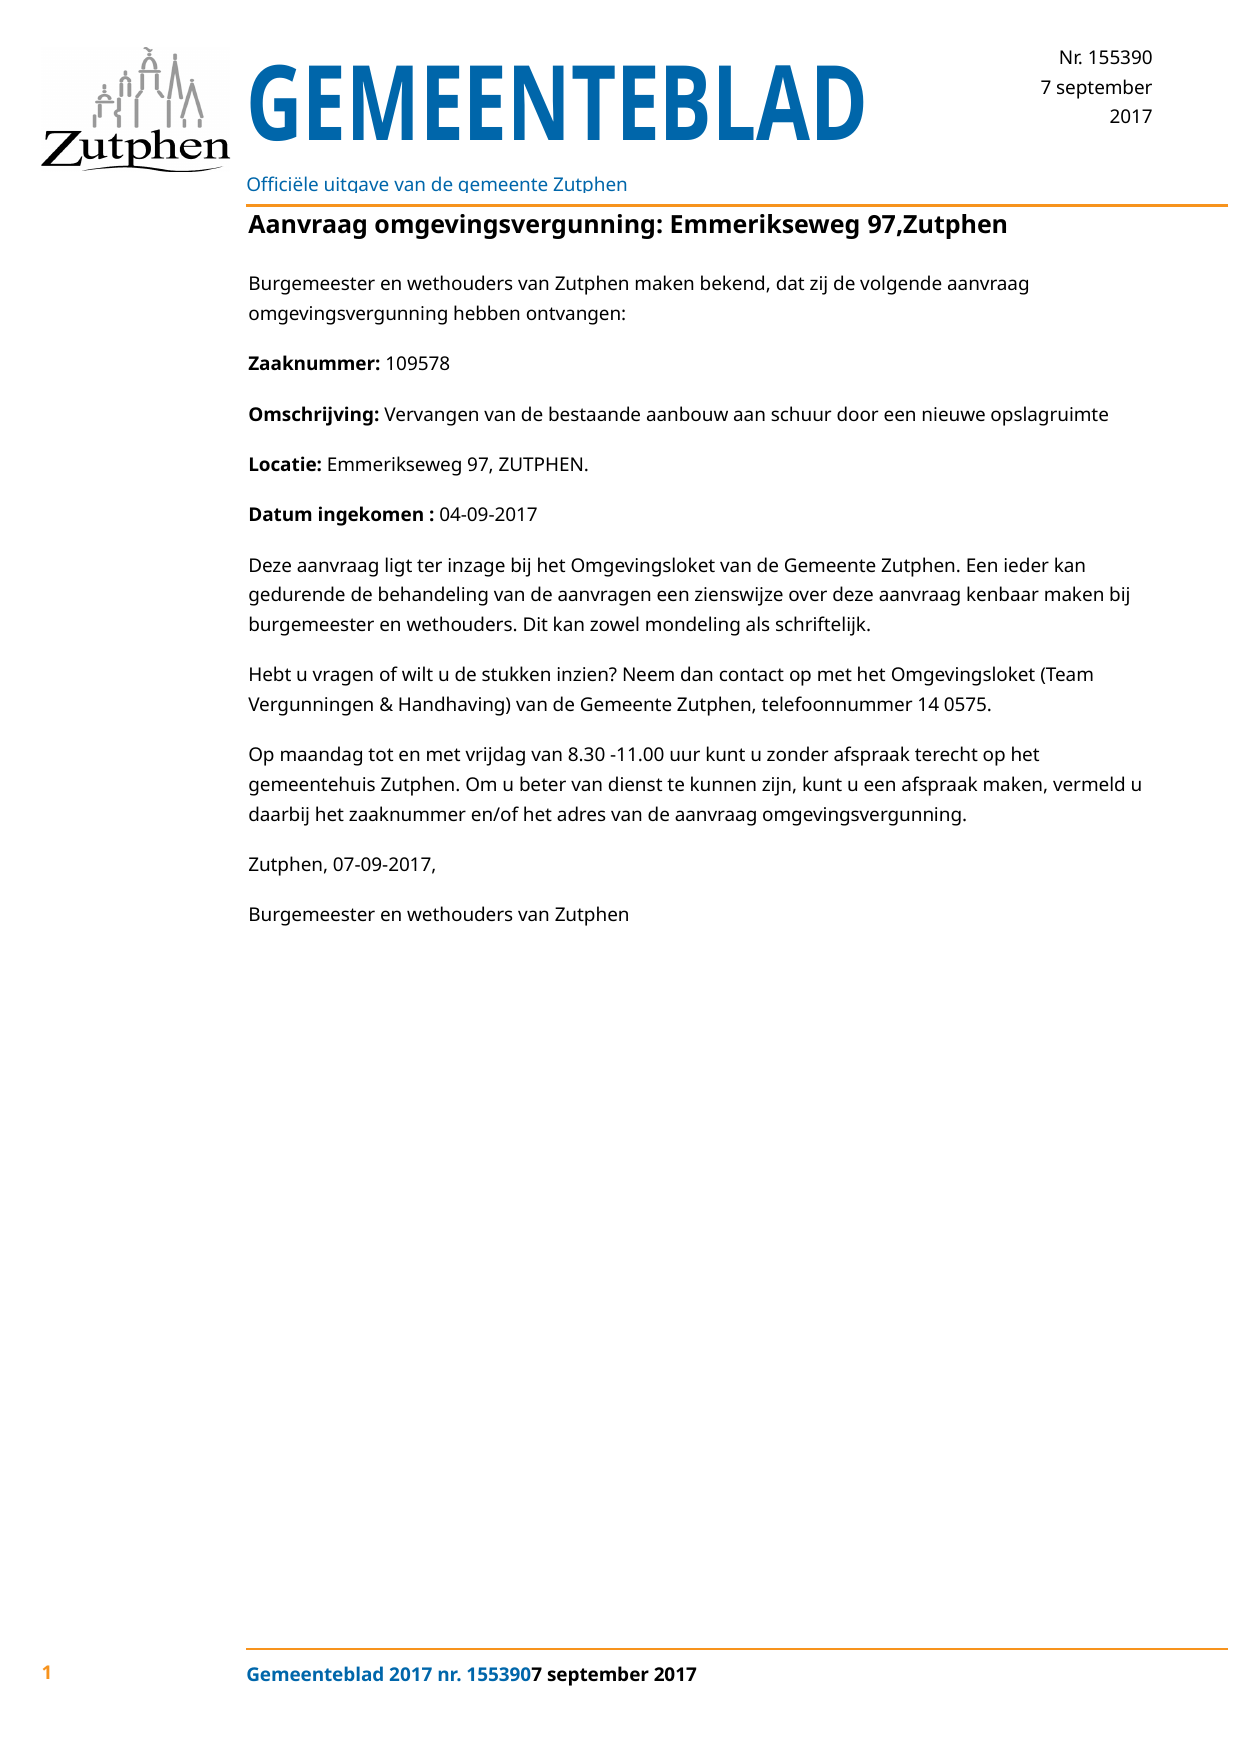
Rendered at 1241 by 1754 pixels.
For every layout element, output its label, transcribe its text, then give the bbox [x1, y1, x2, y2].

text Zaaknummer: 109578 [248, 350, 1152, 376]
text Burgemeester en wethouders van Zutphen [248, 902, 1152, 927]
picture [41, 47, 231, 172]
text Hebt u vragen of wilt u de stukken inzien? Neem dan contact op met het Omgevingsloket (Team Vergunningen & Handhaving) van de Gemeente Zutphen, telefoonnummer 14 0575. [248, 662, 1152, 717]
text Locatie: Emmerikseweg 97, ZUTPHEN. [248, 451, 1152, 477]
text Op maandag tot en met vrijdag van 8.30 -11.00 uur kunt u zonder afspraak terecht op het gemeentehuis Zutphen. Om u beter van dienst te kunnen zijn, kunt u een afspraak maken, vermeld u daarbij het zaaknummer en/of het adres van de aanvraag omgevingsvergunning. [248, 742, 1152, 826]
text Omschrijving: Vervangen van de bestaande aanbouw aan schuur door een nieuwe opslagruimte [248, 401, 1152, 426]
text Aanvraag omgevingsvergunning: Emmerikseweg 97,Zutphen [248, 207, 1152, 241]
text Deze aanvraag ligt ter inzage bij het Omgevingsloket van de Gemeente Zutphen. Een ieder kan gedurende de behandeling van de aanvragen een zienswijze over deze aanvraag kenbaar maken bij burgemeester en wethouders. Dit kan zowel mondeling als schriftelijk. [248, 552, 1152, 637]
text Datum ingekomen : 04-09-2017 [248, 502, 1152, 527]
text Burgemeester en wethouders van Zutphen maken bekend, dat zij de volgende aanvraag omgevingsvergunning hebben ontvangen: [248, 270, 1152, 326]
text Zutphen, 07-09-2017, [248, 851, 1152, 877]
